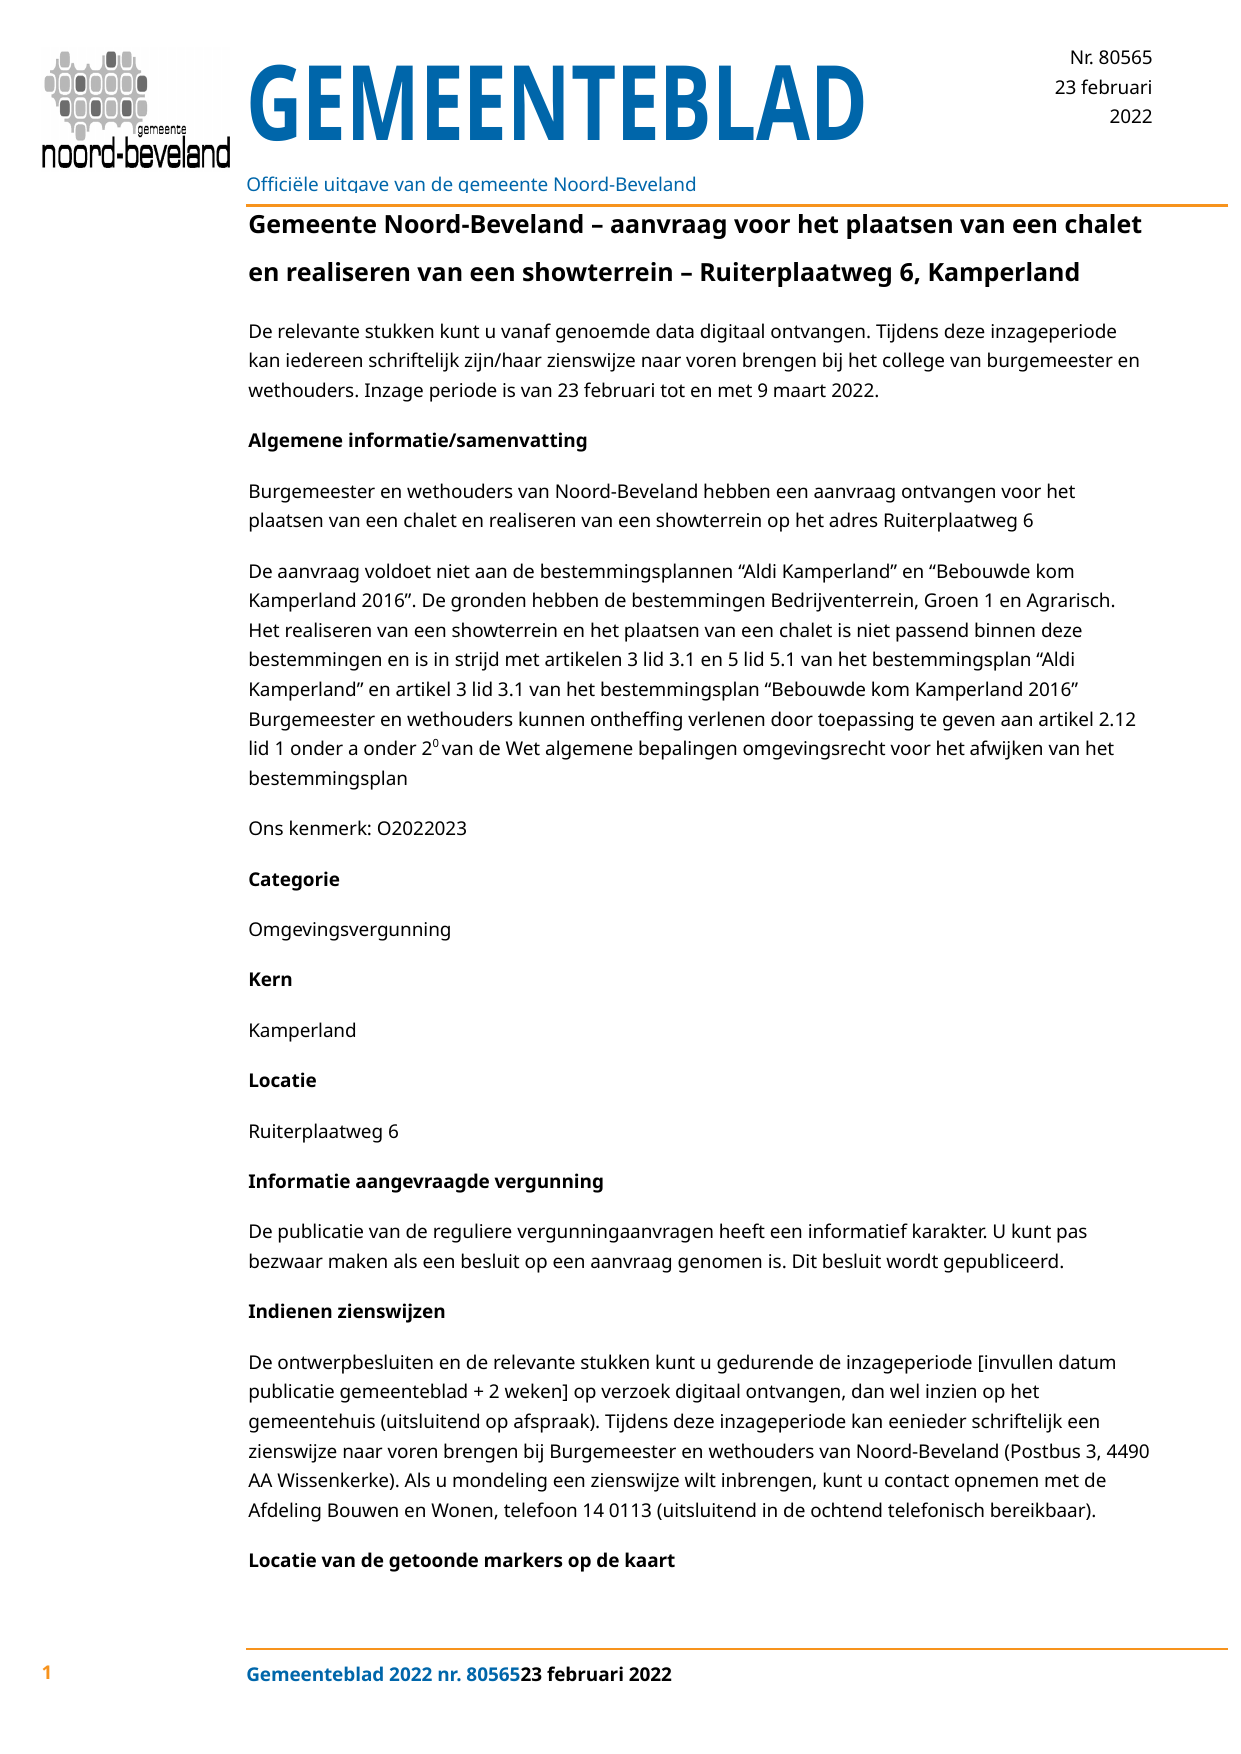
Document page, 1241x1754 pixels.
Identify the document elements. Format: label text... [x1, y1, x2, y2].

text Ruiterplaatweg 6 [248, 1118, 1152, 1144]
text De aanvraag voldoet niet aan de bestemmingsplannen “Aldi Kamperland” en “Bebouwde kom Kamperland 2016”. De gronden hebben de bestemmingen Bedrijventerrein, Groen 1 en Agrarisch. Het realiseren van een showterrein en het plaatsen van een chalet is niet passend binnen deze bestemmingen en is in strijd met artikelen 3 lid 3.1 en 5 lid 5.1 van het bestemmingsplan “Aldi Kamperland” en artikel 3 lid 3.1 van het bestemmingsplan “Bebouwde kom Kamperland 2016” Burgemeester en wethouders kunnen ontheffing verlenen door toepassing te geven aan artikel 2.12 lid 1 onder a onder 20 van de Wet algemene bepalingen omgevingsrecht voor het afwijken van het bestemmingsplan [248, 558, 1152, 791]
text Locatie van de getoonde markers op de kaart [248, 1547, 1152, 1573]
text Burgemeester en wethouders van Noord-Beveland hebben een aanvraag ontvangen voor het plaatsen van een chalet en realiseren van een showterrein op het adres Ruiterplaatweg 6 [248, 478, 1152, 533]
text Categorie [248, 866, 1152, 892]
text Informatie aangevraagde vergunning [248, 1168, 1152, 1194]
picture [41, 47, 231, 172]
text De ontwerpbesluiten en de relevante stukken kunt u gedurende de inzageperiode [invullen datum publicatie gemeenteblad + 2 weken] op verzoek digitaal ontvangen, dan wel inzien op het gemeentehuis (uitsluitend op afspraak). Tijdens deze inzageperiode kan eenieder schriftelijk een zienswijze naar voren brengen bij Burgemeester en wethouders van Noord-Beveland (Postbus 3, 4490 AA Wissenkerke). Als u mondeling een zienswijze wilt inbrengen, kunt u contact opnemen met de Afdeling Bouwen en Wonen, telefoon 14 0113 (uitsluitend in de ochtend telefonisch bereikbaar). [248, 1349, 1152, 1523]
text Algemene informatie/samenvatting [248, 427, 1152, 453]
text De relevante stukken kunt u vanaf genoemde data digitaal ontvangen. Tijdens deze inzageperiode kan iedereen schriftelijk zijn/haar zienswijze naar voren brengen bij het college van burgemeester en wethouders. Inzage periode is van 23 februari tot en met 9 maart 2022. [248, 318, 1152, 403]
text Ons kenmerk: O2022023 [248, 815, 1152, 841]
text Gemeente Noord-Beveland – aanvraag voor het plaatsen van een chalet en realiseren van een showterrein – Ruiterplaatweg 6, Kamperland [248, 207, 1152, 288]
text Locatie [248, 1067, 1152, 1093]
text Kern [248, 967, 1152, 992]
text De publicatie van de reguliere vergunningaanvragen heeft een informatief karakter. U kunt pas bezwaar maken als een besluit op een aanvraag genomen is. Dit besluit wordt gepubliceerd. [248, 1219, 1152, 1274]
text Omgevingsvergunning [248, 916, 1152, 942]
text Kamperland [248, 1017, 1152, 1043]
text Indienen zienswijzen [248, 1299, 1152, 1324]
